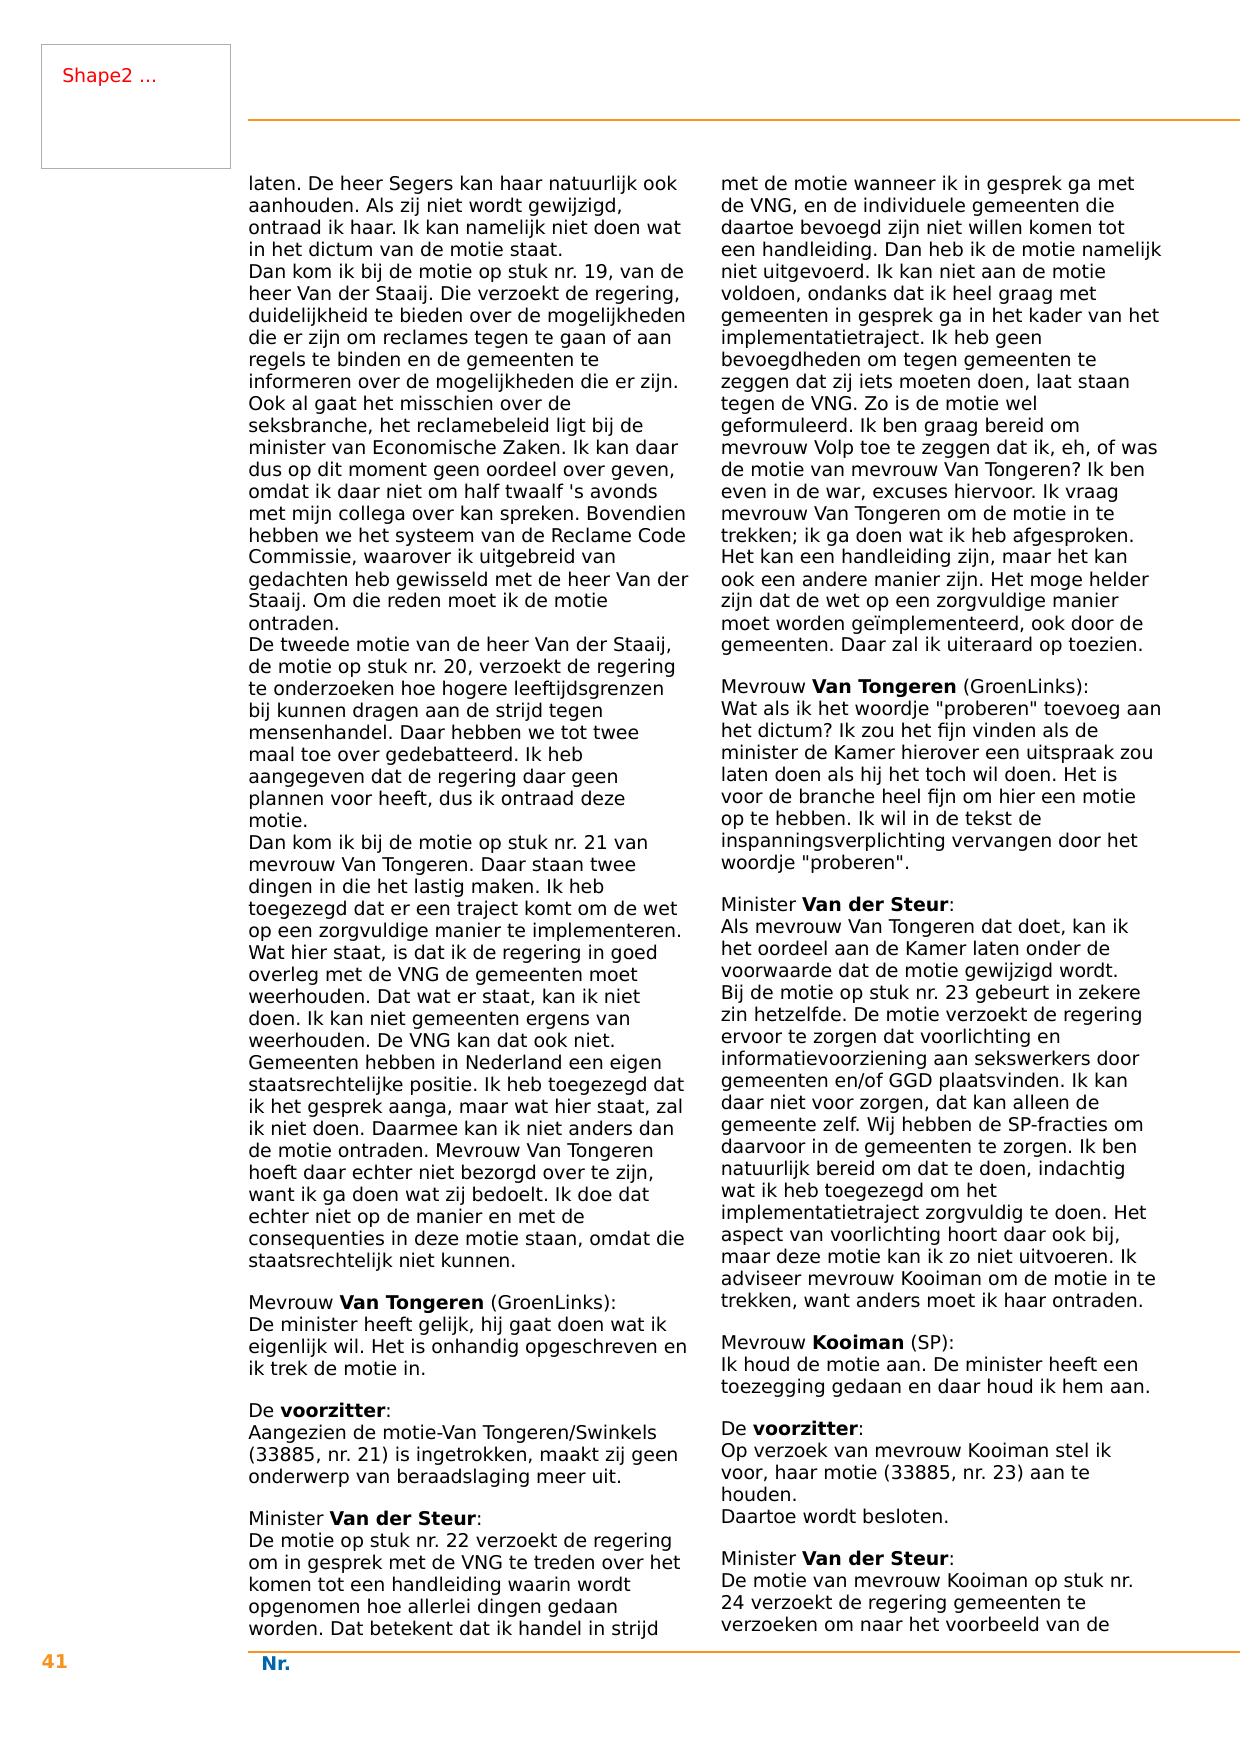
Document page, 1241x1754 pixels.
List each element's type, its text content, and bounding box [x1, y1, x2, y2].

text De voorzitter: [248, 1400, 691, 1422]
text Dan kom ik bij de motie op stuk nr. 21 van mevrouw Van Tongeren. Daar staan twee dingen in die het lastig maken. Ik heb toegezegd dat er een traject komt om de wet op een zorgvuldige manier te implementeren. Wat hier staat, is dat ik de regering in goed overleg met de VNG de gemeenten moet weerhouden. Dat wat er staat, kan ik niet doen. Ik kan niet gemeenten ergens van weerhouden. De VNG kan dat ook niet. Gemeenten hebben in Nederland een eigen staatsrechtelijke positie. Ik heb toegezegd dat ik het gesprek aanga, maar wat hier staat, zal ik niet doen. Daarmee kan ik niet anders dan de motie ontraden. Mevrouw Van Tongeren hoeft daar echter niet bezorgd over te zijn, want ik ga doen wat zij bedoelt. Ik doe dat echter niet op de manier en met de consequenties in deze motie staan, omdat die staatsrechtelijk niet kunnen. [248, 832, 691, 1272]
text De tweede motie van de heer Van der Staaij, de motie op stuk nr. 20, verzoekt de regering te onderzoeken hoe hogere leeftijdsgrenzen bij kunnen dragen aan de strijd tegen mensenhandel. Daar hebben we tot twee maal toe over gedebatteerd. Ik heb aangegeven dat de regering daar geen plannen voor heeft, dus ik ontraad deze motie. [248, 634, 691, 832]
text met de motie wanneer ik in gesprek ga met de VNG, en de individuele gemeenten die daartoe bevoegd zijn niet willen komen tot een handleiding. Dan heb ik de motie namelijk niet uitgevoerd. Ik kan niet aan de motie voldoen, ondanks dat ik heel graag met gemeenten in gesprek ga in het kader van het implementatietraject. Ik heb geen bevoegdheden om tegen gemeenten te zeggen dat zij iets moeten doen, laat staan tegen de VNG. Zo is de motie wel geformuleerd. Ik ben graag bereid om mevrouw Volp toe te zeggen dat ik, eh, of was de motie van mevrouw Van Tongeren? Ik ben even in de war, excuses hiervoor. Ik vraag mevrouw Van Tongeren om de motie in te trekken; ik ga doen wat ik heb afgesproken. Het kan een handleiding zijn, maar het kan ook een andere manier zijn. Het moge helder zijn dat de wet op een zorgvuldige manier moet worden geïmplementeerd, ook door de gemeenten. Daar zal ik uiteraard op toezien. [721, 173, 1163, 656]
text De minister heeft gelijk, hij gaat doen wat ik eigenlijk wil. Het is onhandig opgeschreven en ik trek de motie in. [248, 1314, 691, 1380]
text Mevrouw Van Tongeren (GroenLinks): [248, 1292, 691, 1314]
text Als mevrouw Van Tongeren dat doet, kan ik het oordeel aan de Kamer laten onder de voorwaarde dat de motie gewijzigd wordt. [721, 916, 1163, 982]
text Dan kom ik bij de motie op stuk nr. 19, van de heer Van der Staaij. Die verzoekt de regering, duidelijkheid te bieden over de mogelijkheden die er zijn om reclames tegen te gaan of aan regels te binden en de gemeenten te informeren over de mogelijkheden die er zijn. Ook al gaat het misschien over de seksbranche, het reclamebeleid ligt bij de minister van Economische Zaken. Ik kan daar dus op dit moment geen oordeel over geven, omdat ik daar niet om half twaalf 's avonds met mijn collega over kan spreken. Bovendien hebben we het systeem van de Reclame Code Commissie, waarover ik uitgebreid van gedachten heb gewisseld met de heer Van der Staaij. Om die reden moet ik de motie ontraden. [248, 261, 691, 634]
text Mevrouw Kooiman (SP): [721, 1332, 1163, 1354]
text De motie op stuk nr. 22 verzoekt de regering om in gesprek met de VNG te treden over het komen tot een handleiding waarin wordt opgenomen hoe allerlei dingen gedaan worden. Dat betekent dat ik handel in strijd [248, 1529, 691, 1639]
text Aangezien de motie-Van Tongeren/Swinkels (33885, nr. 21) is ingetrokken, maakt zij geen onderwerp van beraadslaging meer uit. [248, 1422, 691, 1488]
text De motie van mevrouw Kooiman op stuk nr. 24 verzoekt de regering gemeenten te verzoeken om naar het voorbeeld van de [721, 1569, 1163, 1636]
text Daartoe wordt besloten. [721, 1506, 1163, 1528]
text Minister Van der Steur: [721, 1548, 1163, 1569]
text Ik houd de motie aan. De minister heeft een toezegging gedaan en daar houd ik hem aan. [721, 1354, 1163, 1398]
text Minister Van der Steur: [721, 894, 1163, 916]
text Op verzoek van mevrouw Kooiman stel ik voor, haar motie (33885, nr. 23) aan te houden. [721, 1440, 1163, 1506]
text Bij de motie op stuk nr. 23 gebeurt in zekere zin hetzelfde. De motie verzoekt de regering ervoor te zorgen dat voorlichting en informatievoorziening aan sekswerkers door gemeenten en/of GGD plaatsvinden. Ik kan daar niet voor zorgen, dat kan alleen de gemeente zelf. Wij hebben de SP-fracties om daarvoor in de gemeenten te zorgen. Ik ben natuurlijk bereid om dat te doen, indachtig wat ik heb toegezegd om het implementatietraject zorgvuldig te doen. Het aspect van voorlichting hoort daar ook bij, maar deze motie kan ik zo niet uitvoeren. Ik adviseer mevrouw Kooiman om de motie in te trekken, want anders moet ik haar ontraden. [721, 982, 1163, 1312]
text Minister Van der Steur: [248, 1508, 691, 1529]
text laten. De heer Segers kan haar natuurlijk ook aanhouden. Als zij niet wordt gewijzigd, ontraad ik haar. Ik kan namelijk niet doen wat in het dictum van de motie staat. [248, 173, 691, 261]
text De voorzitter: [721, 1418, 1163, 1440]
text Mevrouw Van Tongeren (GroenLinks): [721, 676, 1163, 698]
text Wat als ik het woordje "proberen" toevoeg aan het dictum? Ik zou het fijn vinden als de minister de Kamer hierover een uitspraak zou laten doen als hij het toch wil doen. Het is voor de branche heel fijn om hier een motie op te hebben. Ik wil in de tekst de inspanningsverplichting vervangen door het woordje "proberen". [721, 698, 1163, 874]
